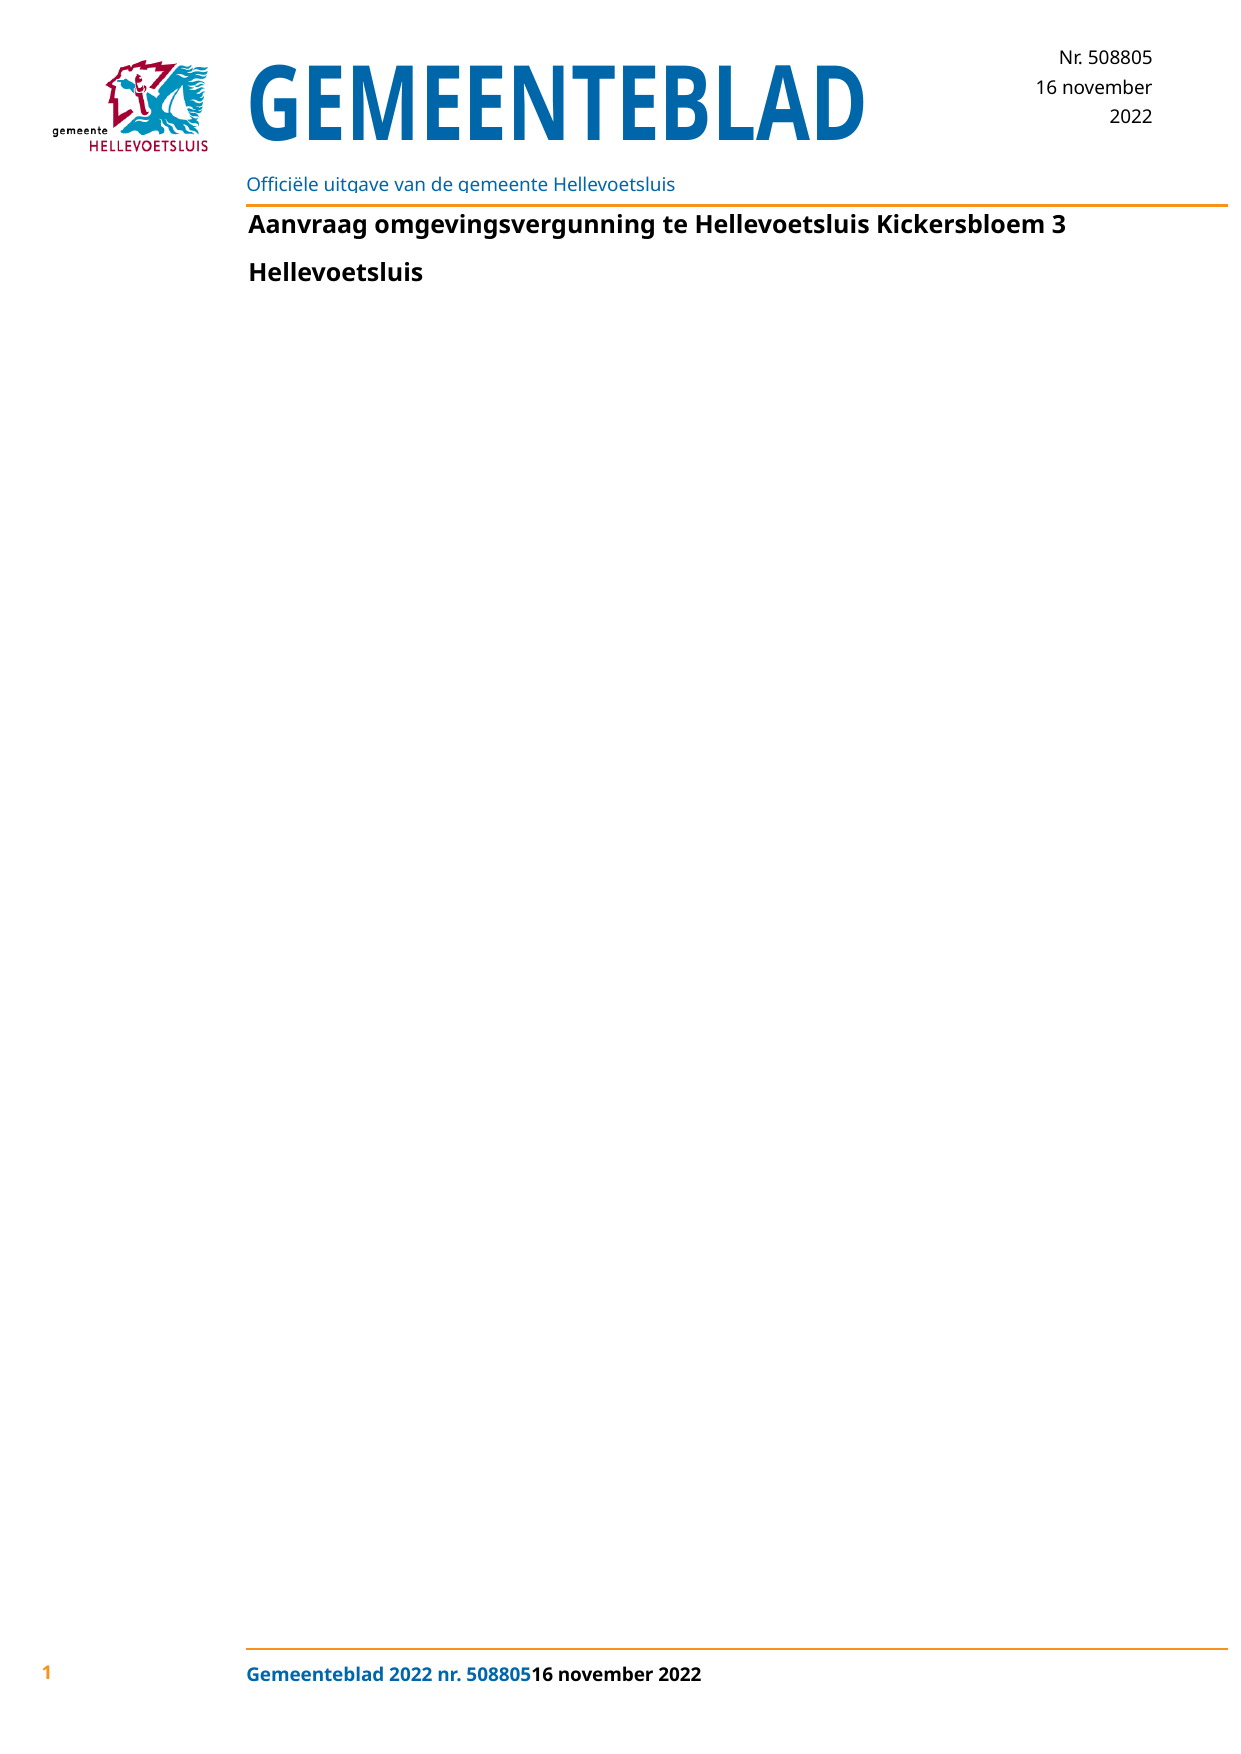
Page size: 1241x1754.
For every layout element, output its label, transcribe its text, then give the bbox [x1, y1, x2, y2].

text Aanvraag omgevingsvergunning te Hellevoetsluis Kickersbloem 3 Hellevoetsluis [248, 207, 1152, 288]
picture [41, 47, 231, 172]
